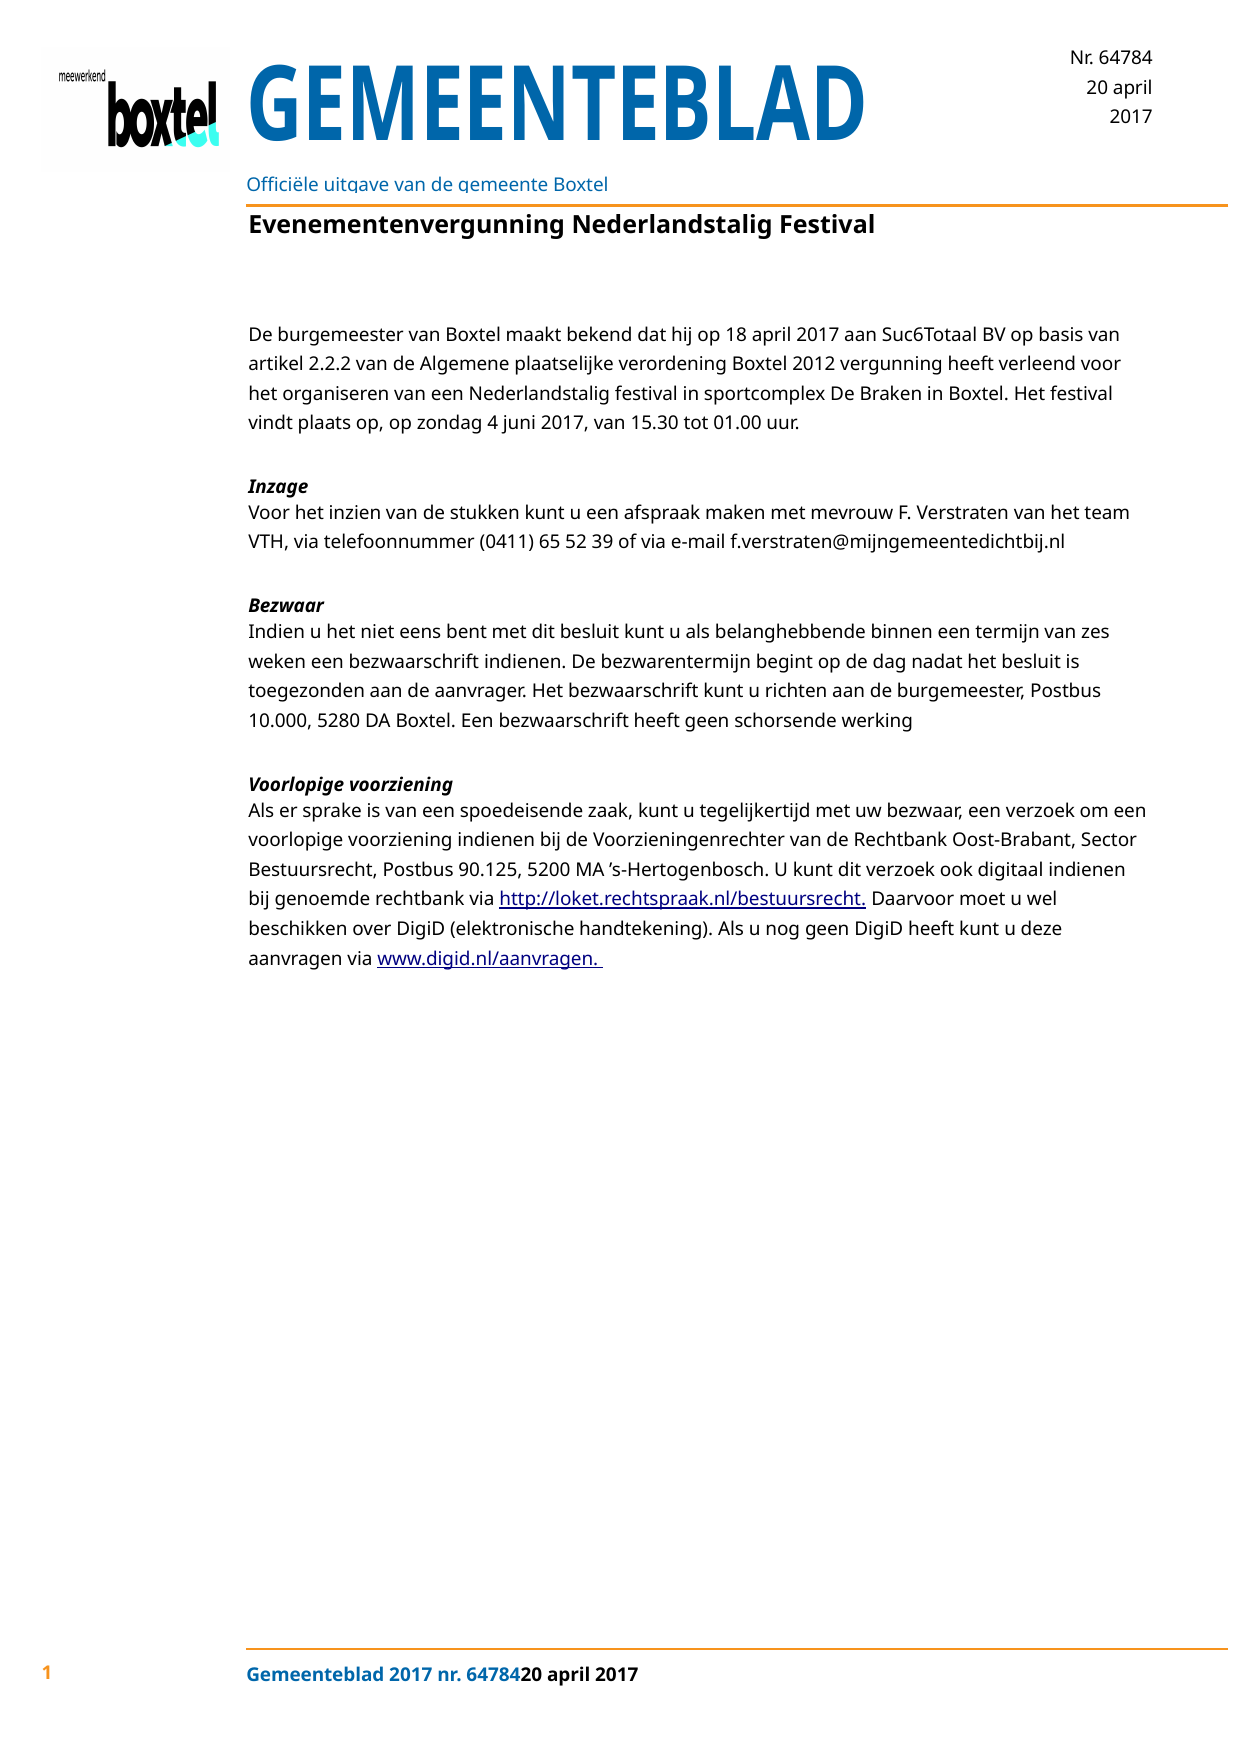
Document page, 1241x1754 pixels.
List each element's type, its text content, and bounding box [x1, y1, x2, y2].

text Evenementenvergunning Nederlandstalig Festival [248, 207, 1152, 241]
text Voor het inzien van de stukken kunt u een afspraak maken met mevrouw F. Verstraten van het team VTH, via telefoonnummer (0411) 65 52 39 of via e-mail f.verstraten@mijngemeentedichtbij.nl [248, 499, 1152, 554]
text Bezwaar [248, 593, 1152, 618]
text Inzage [248, 473, 1152, 499]
picture [41, 47, 231, 172]
text Voorlopige voorziening [248, 771, 1152, 797]
text Indien u het niet eens bent met dit besluit kunt u als belanghebbende binnen een termijn van zes weken een bezwaarschrift indienen. De bezwarentermijn begint op de dag nadat het besluit is toegezonden aan de aanvrager. Het bezwaarschrift kunt u richten aan de burgemeester, Postbus 10.000, 5280 DA Boxtel. Een bezwaarschrift heeft geen schorsende werking [248, 618, 1152, 733]
text Als er sprake is van een spoedeisende zaak, kunt u tegelijkertijd met uw bezwaar, een verzoek om een voorlopige voorziening indienen bij de Voorzieningenrechter van de Rechtbank Oost-Brabant, Sector Bestuursrecht, Postbus 90.125, 5200 MA ’s-Hertogenbosch. U kunt dit verzoek ook digitaal indienen bij genoemde rechtbank via http://loket.rechtspraak.nl/bestuursrecht. Daarvoor moet u wel beschikken over DigiD (elektronische handtekening). Als u nog geen DigiD heeft kunt u deze aanvragen via www.digid.nl/aanvragen. [248, 797, 1152, 971]
text De burgemeester van Boxtel maakt bekend dat hij op 18 april 2017 aan Suc6Totaal BV op basis van artikel 2.2.2 van de Algemene plaatselijke verordening Boxtel 2012 vergunning heeft verleend voor het organiseren van een Nederlandstalig festival in sportcomplex De Braken in Boxtel. Het festival vindt plaats op, op zondag 4 juni 2017, van 15.30 tot 01.00 uur. [248, 321, 1152, 435]
